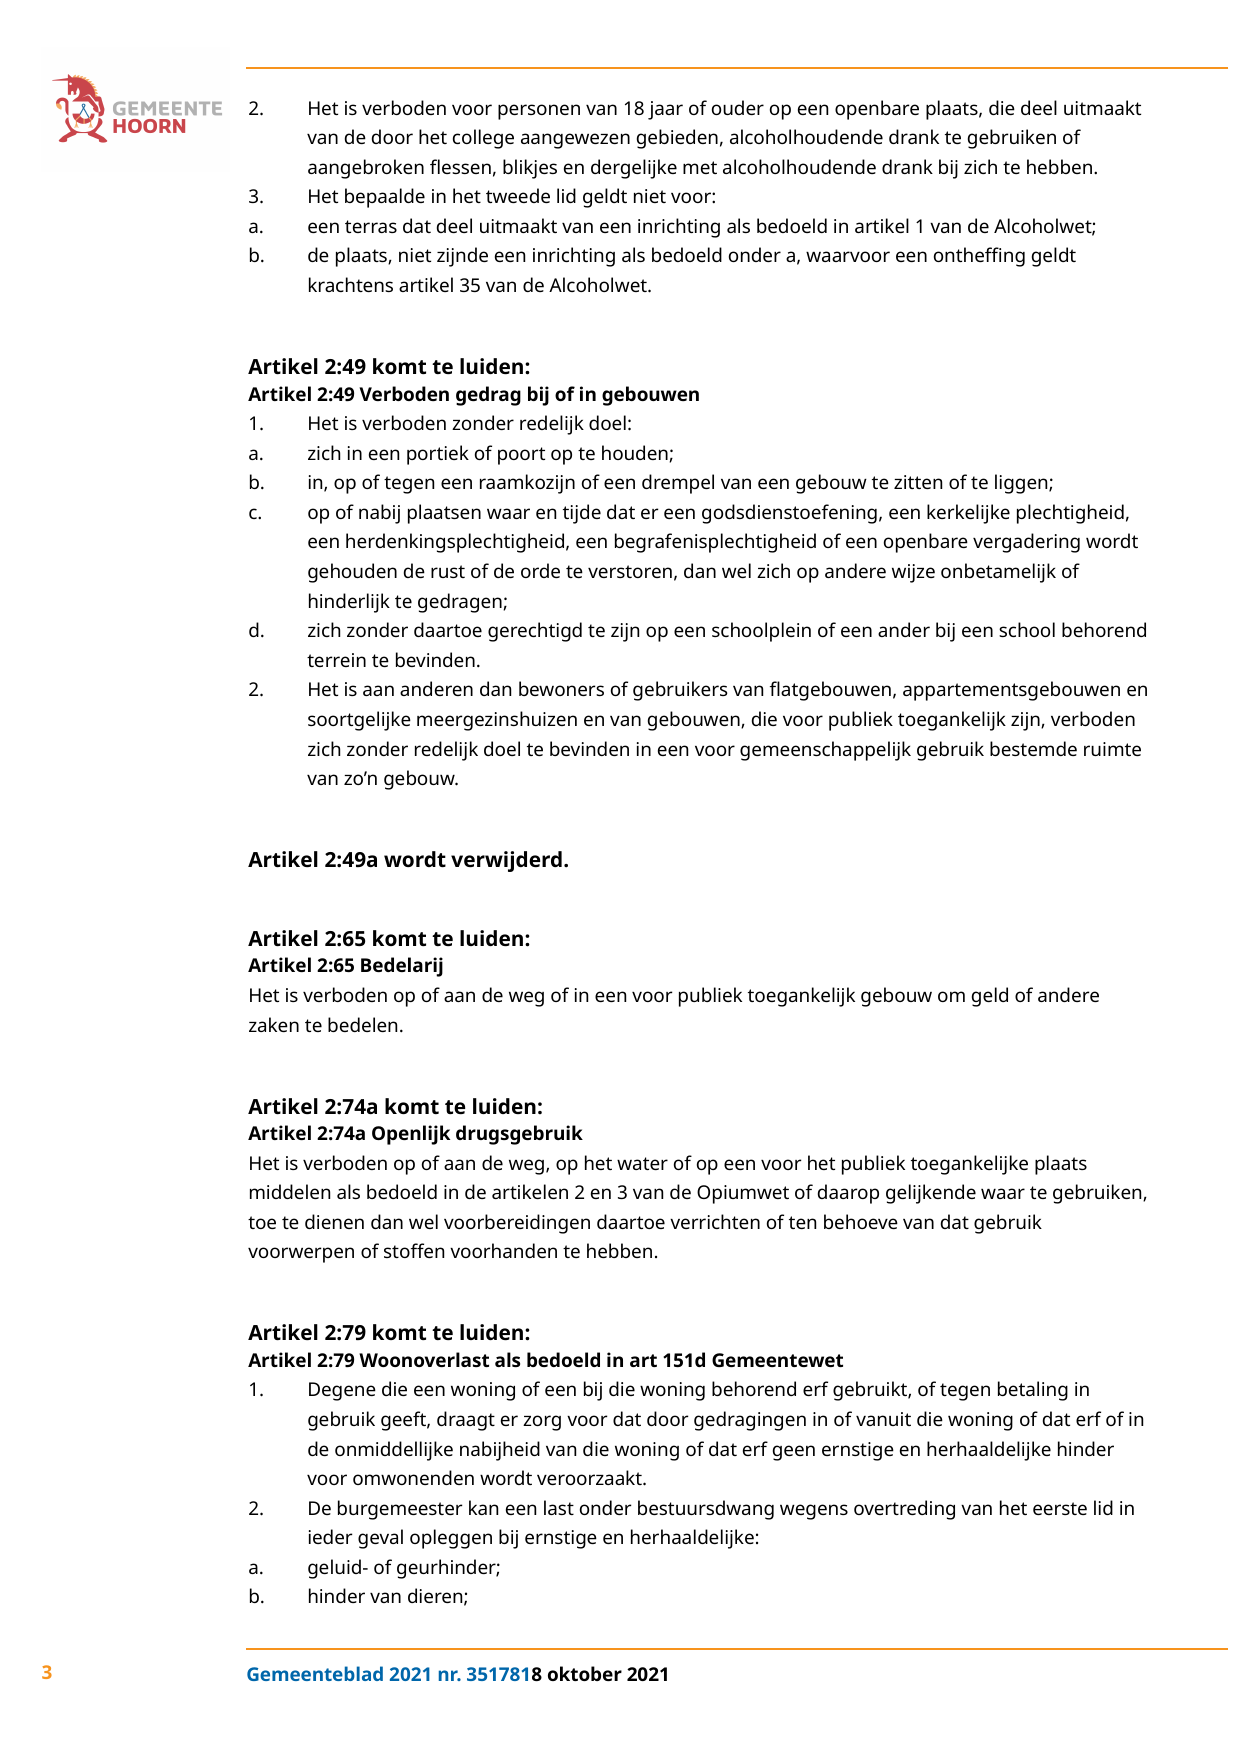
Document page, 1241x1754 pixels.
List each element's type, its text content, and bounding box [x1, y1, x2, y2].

list Degene die een woning of een bij die woning behorend erf gebruikt, of tegen betaling in gebruik geeft, draagt er zorg voor dat door gedragingen in of vanuit die woning of dat erf of in de onmiddellijke nabijheid van die woning of dat erf geen ernstige en herhaaldelijke hinder voor omwonenden wordt veroorzaakt. [248, 1377, 1152, 1491]
list op of nabij plaatsen waar en tijde dat er een godsdienstoefening, een kerkelijke plechtigheid, een herdenkingsplechtigheid, een begrafenisplechtigheid of een openbare vergadering wordt gehouden de rust of de orde te verstoren, dan wel zich op andere wijze onbetamelijk of hinderlijk te gedragen; [248, 499, 1152, 613]
text Artikel 2:49a wordt verwijderd. [248, 845, 1152, 874]
list geluid- of geurhinder; [248, 1554, 1152, 1580]
text Artikel 2:79 Woonoverlast als bedoeld in art 151d Gemeentewet [248, 1347, 1152, 1373]
text Artikel 2:49 Verboden gedrag bij of in gebouwen [248, 381, 1152, 406]
list hinder van dieren; [248, 1584, 1152, 1609]
text Artikel 2:65 Bedelarij [248, 953, 1152, 978]
list Het is verboden zonder redelijk doel: [248, 410, 1152, 436]
list zich zonder daartoe gerechtigd te zijn op een schoolplein of een ander bij een school behorend terrein te bevinden. [248, 617, 1152, 673]
text Artikel 2:49 komt te luiden: [248, 352, 1152, 381]
text Artikel 2:74a komt te luiden: [248, 1092, 1152, 1120]
text Artikel 2:74a Openlijk drugsgebruik [248, 1120, 1152, 1146]
list de plaats, niet zijnde een inrichting als bedoeld onder a, waarvoor een ontheffing geldt krachtens artikel 35 van de Alcoholwet. [248, 243, 1152, 298]
list De burgemeester kan een last onder bestuursdwang wegens overtreding van het eerste lid in ieder geval opleggen bij ernstige en herhaaldelijke: [248, 1495, 1152, 1550]
text Het is verboden op of aan de weg of in een voor publiek toegankelijk gebouw om geld of andere zaken te bedelen. [248, 982, 1152, 1037]
list zich in een portiek of poort op te houden; [248, 440, 1152, 466]
list Het is aan anderen dan bewoners of gebruikers van flatgebouwen, appartementsgebouwen en soortgelijke meergezinshuizen en van gebouwen, die voor publiek toegankelijk zijn, verboden zich zonder redelijk doel te bevinden in een voor gemeenschappelijk gebruik bestemde ruimte van zo’n gebouw. [248, 677, 1152, 791]
list in, op of tegen een raamkozijn of een drempel van een gebouw te zitten of te liggen; [248, 469, 1152, 495]
text Artikel 2:65 komt te luiden: [248, 924, 1152, 953]
picture [41, 47, 231, 172]
text Artikel 2:79 komt te luiden: [248, 1318, 1152, 1347]
text Het is verboden op of aan de weg, op het water of op een voor het publiek toegankelijke plaats middelen als bedoeld in de artikelen 2 en 3 van de Opiumwet of daarop gelijkende waar te gebruiken, toe te dienen dan wel voorbereidingen daartoe verrichten of ten behoeve van dat gebruik voorwerpen of stoffen voorhanden te hebben. [248, 1150, 1152, 1264]
list een terras dat deel uitmaakt van een inrichting als bedoeld in artikel 1 van de Alcoholwet; [248, 213, 1152, 239]
list Het bepaalde in het tweede lid geldt niet voor: [248, 183, 1152, 209]
list Het is verboden voor personen van 18 jaar of ouder op een openbare plaats, die deel uitmaakt van de door het college aangewezen gebieden, alcoholhoudende drank te gebruiken of aangebroken flessen, blikjes en dergelijke met alcoholhoudende drank bij zich te hebben. [248, 95, 1152, 180]
